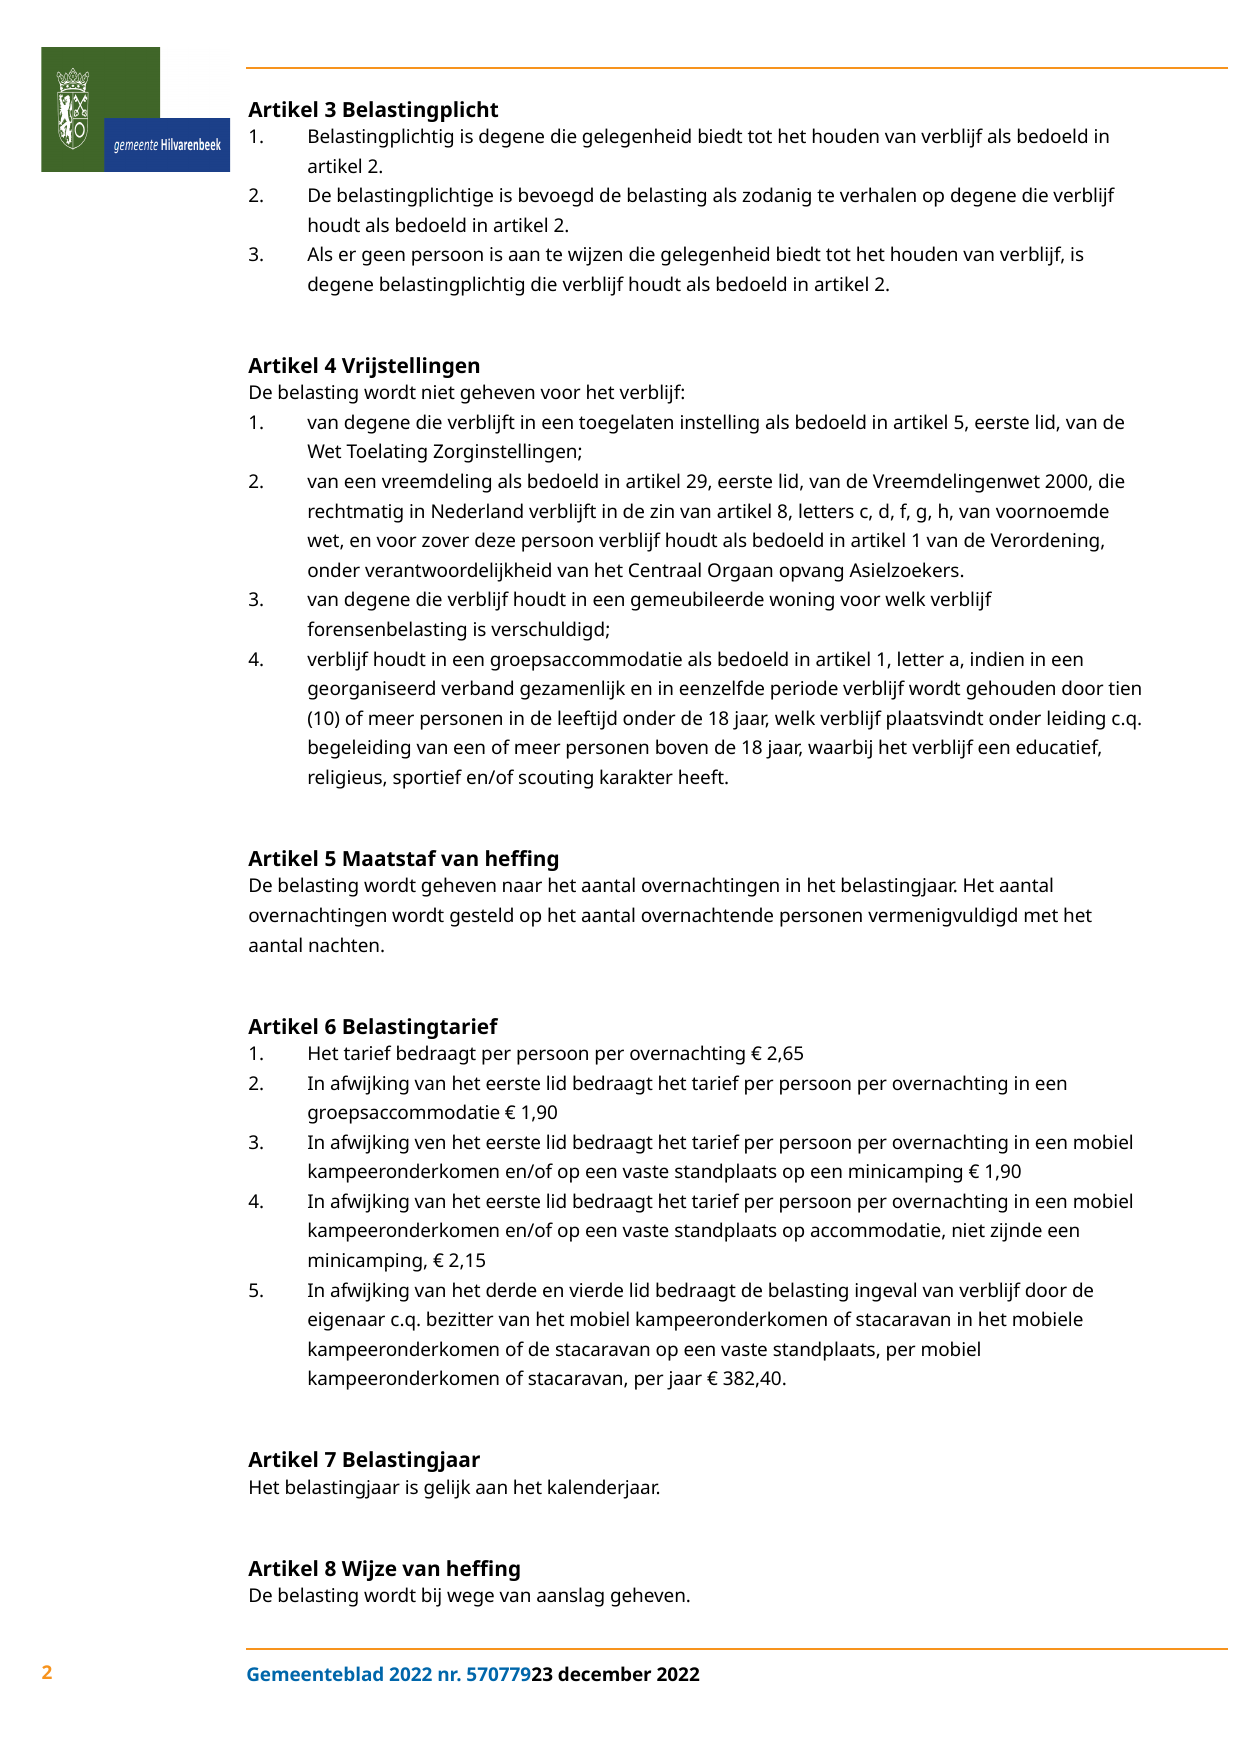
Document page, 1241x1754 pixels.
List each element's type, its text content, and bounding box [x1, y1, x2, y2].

list In afwijking van het eerste lid bedraagt het tarief per persoon per overnachting in een mobiel kampeeronderkomen en/of op een vaste standplaats op accommodatie, niet zijnde een minicamping, € 2,15 [248, 1188, 1152, 1273]
list Het tarief bedraagt per persoon per overnachting € 2,65 [248, 1040, 1152, 1066]
list van degene die verblijft in een toegelaten instelling als bedoeld in artikel 5, eerste lid, van de Wet Toelating Zorginstellingen; [248, 409, 1152, 464]
list Als er geen persoon is aan te wijzen die gelegenheid biedt tot het houden van verblijf, is degene belastingplichtig die verblijf houdt als bedoeld in artikel 2. [248, 242, 1152, 297]
text De belasting wordt geheven naar het aantal overnachtingen in het belastingjaar. Het aantal overnachtingen wordt gesteld op het aantal overnachtende personen vermenigvuldigd met het aantal nachten. [248, 873, 1152, 957]
list In afwijking van het derde en vierde lid bedraagt de belasting ingeval van verblijf door de eigenaar c.q. bezitter van het mobiel kampeeronderkomen of stacaravan in het mobiele kampeeronderkomen of de stacaravan op een vaste standplaats, per mobiel kampeeronderkomen of stacaravan, per jaar € 382,40. [248, 1277, 1152, 1391]
list verblijf houdt in een groepsaccommodatie als bedoeld in artikel 1, letter a, indien in een georganiseerd verband gezamenlijk en in eenzelfde periode verblijf wordt gehouden door tien (10) of meer personen in de leeftijd onder de 18 jaar, welk verblijf plaatsvindt onder leiding c.q. begeleiding van een of meer personen boven de 18 jaar, waarbij het verblijf een educatief, religieus, sportief en/of scouting karakter heeft. [248, 646, 1152, 790]
text Artikel 8 Wijze van heffing [248, 1554, 1152, 1582]
text Artikel 5 Maatstaf van heffing [248, 844, 1152, 873]
list In afwijking ven het eerste lid bedraagt het tarief per persoon per overnachting in een mobiel kampeeronderkomen en/of op een vaste standplaats op een minicamping € 1,90 [248, 1129, 1152, 1184]
picture [41, 47, 231, 172]
text Het belastingjaar is gelijk aan het kalenderjaar. [248, 1474, 1152, 1500]
list In afwijking van het eerste lid bedraagt het tarief per persoon per overnachting in een groepsaccommodatie € 1,90 [248, 1070, 1152, 1125]
text Artikel 6 Belastingtarief [248, 1012, 1152, 1040]
text De belasting wordt niet geheven voor het verblijf: [248, 379, 1152, 405]
text Artikel 3 Belastingplicht [248, 95, 1152, 123]
text De belasting wordt bij wege van aanslag geheven. [248, 1582, 1152, 1608]
list van degene die verblijf houdt in een gemeubileerde woning voor welk verblijf forensenbelasting is verschuldigd; [248, 587, 1152, 642]
list van een vreemdeling als bedoeld in artikel 29, eerste lid, van de Vreemdelingenwet 2000, die rechtmatig in Nederland verblijft in de zin van artikel 8, letters c, d, f, g, h, van voornoemde wet, en voor zover deze persoon verblijf houdt als bedoeld in artikel 1 van de Verordening, onder verantwoordelijkheid van het Centraal Orgaan opvang Asielzoekers. [248, 468, 1152, 583]
list De belastingplichtige is bevoegd de belasting als zodanig te verhalen op degene die verblijf houdt als bedoeld in artikel 2. [248, 182, 1152, 238]
text Artikel 4 Vrijstellingen [248, 351, 1152, 379]
text Artikel 7 Belastingjaar [248, 1446, 1152, 1474]
list Belastingplichtig is degene die gelegenheid biedt tot het houden van verblijf als bedoeld in artikel 2. [248, 123, 1152, 178]
